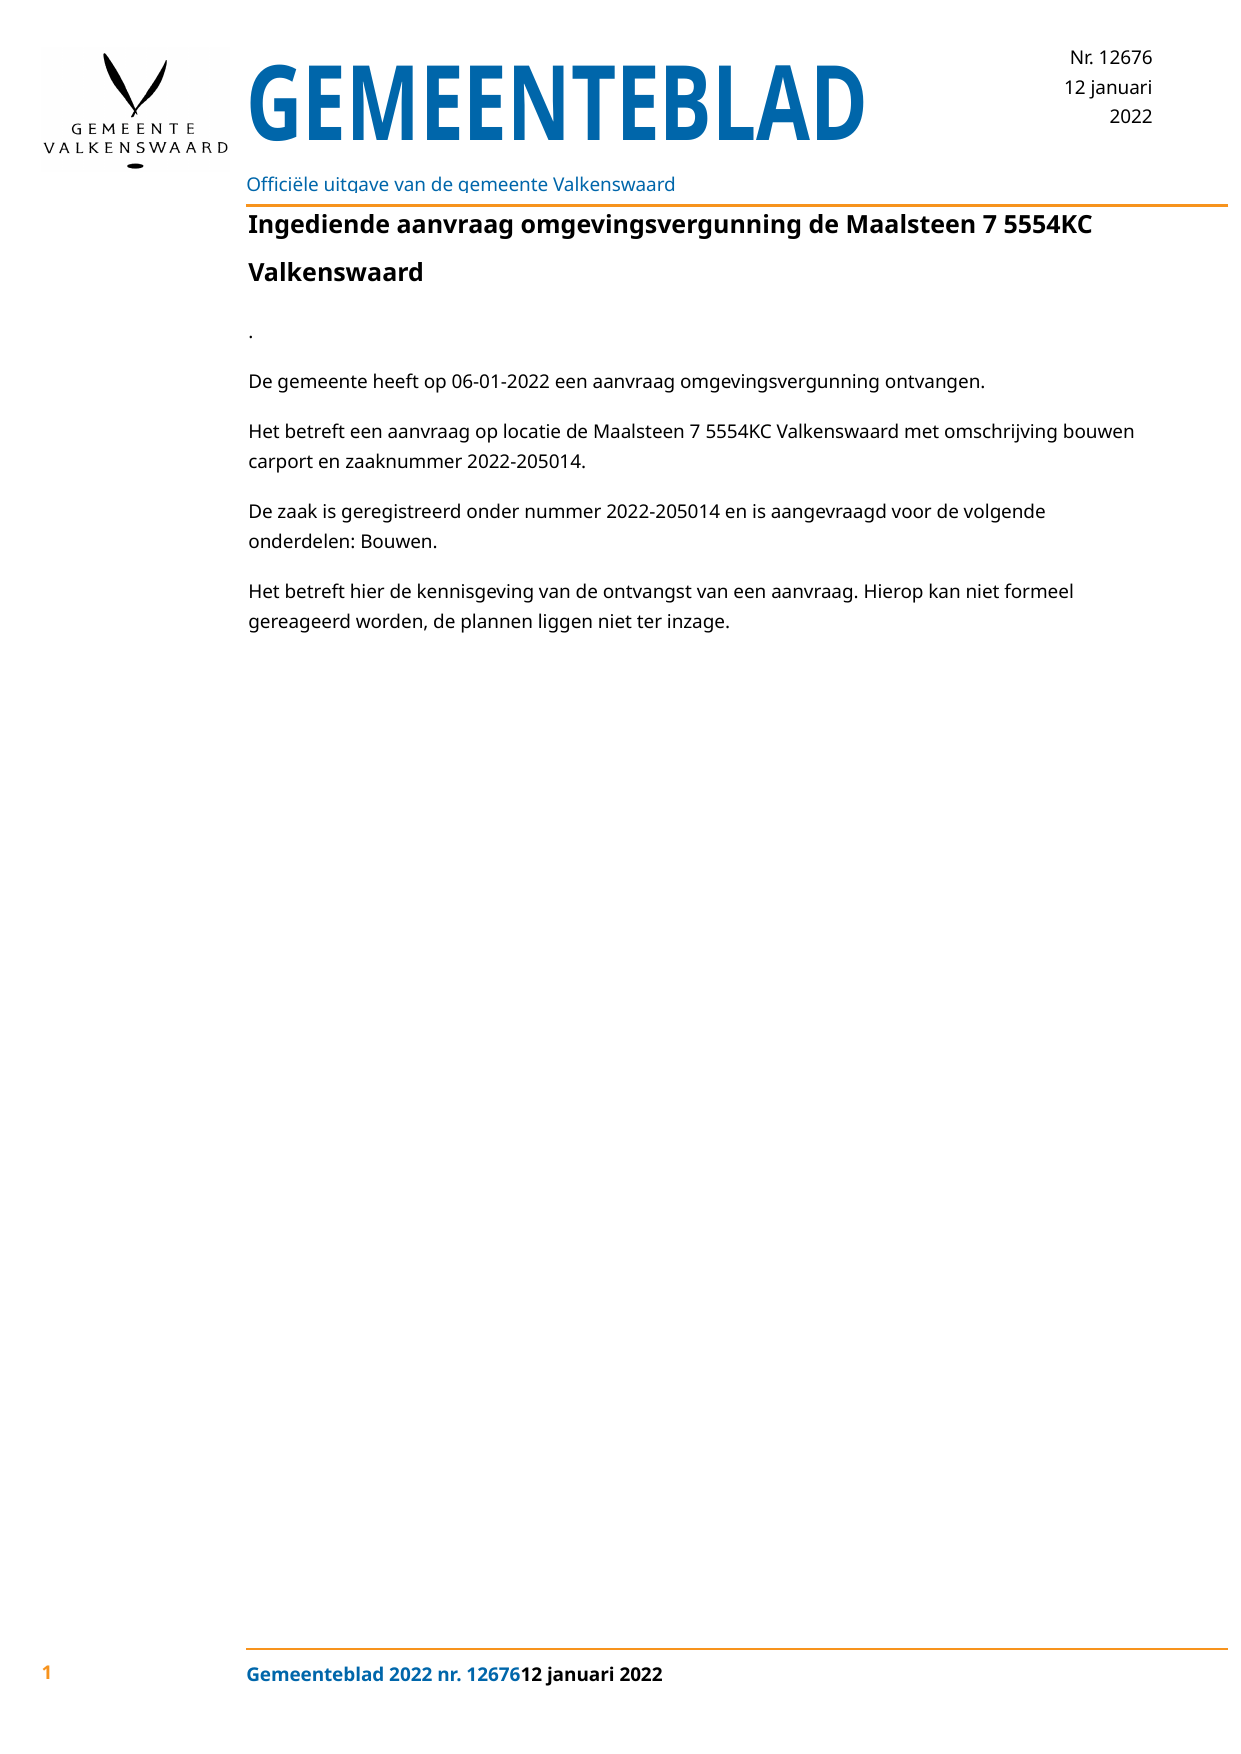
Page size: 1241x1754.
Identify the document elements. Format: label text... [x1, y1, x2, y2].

text De zaak is geregistreerd onder nummer 2022-205014 en is aangevraagd voor de volgende onderdelen: Bouwen. [248, 499, 1152, 554]
text . [248, 318, 1152, 344]
text Het betreft hier de kennisgeving van de ontvangst van een aanvraag. Hierop kan niet formeel gereageerd worden, de plannen liggen niet ter inzage. [248, 579, 1152, 634]
picture [41, 47, 231, 172]
text De gemeente heeft op 06-01-2022 een aanvraag omgevingsvergunning ontvangen. [248, 368, 1152, 394]
text Het betreft een aanvraag op locatie de Maalsteen 7 5554KC Valkenswaard met omschrijving bouwen carport en zaaknummer 2022-205014. [248, 419, 1152, 474]
text Ingediende aanvraag omgevingsvergunning de Maalsteen 7 5554KC Valkenswaard [248, 207, 1152, 288]
